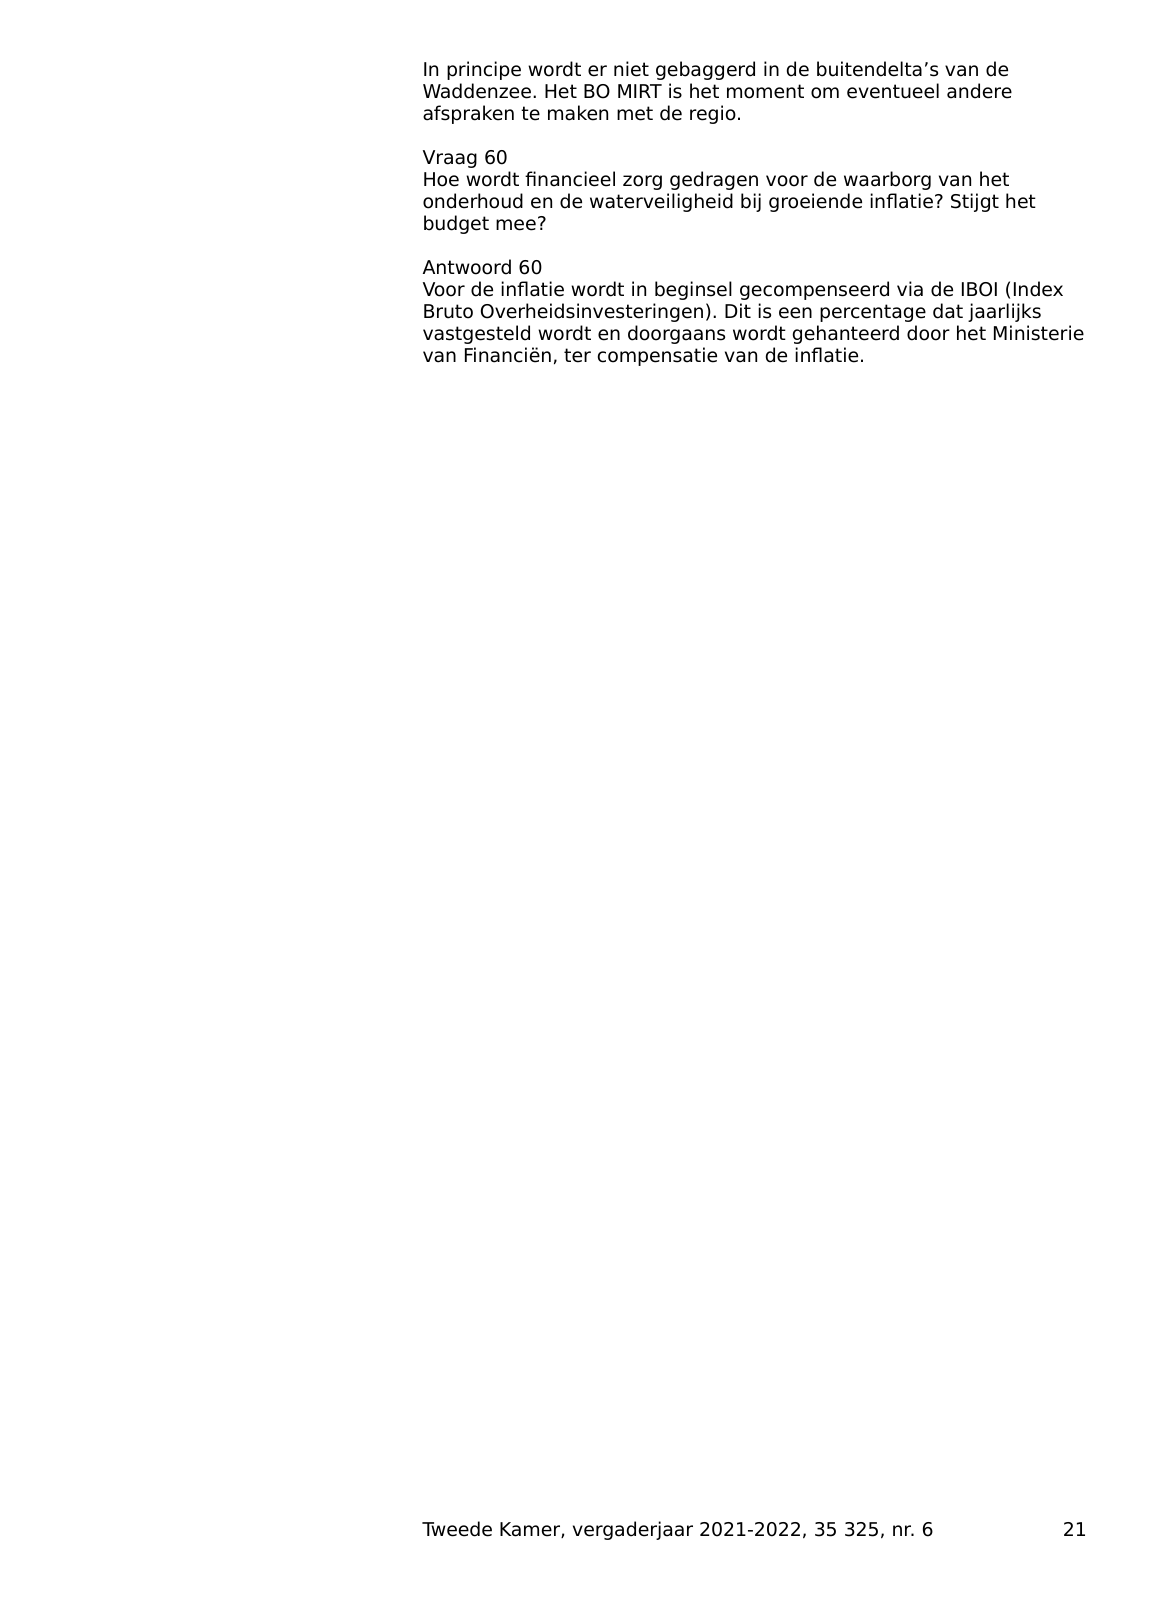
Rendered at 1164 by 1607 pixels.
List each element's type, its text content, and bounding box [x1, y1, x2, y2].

text Hoe wordt financieel zorg gedragen voor de waarborg van het onderhoud en de waterveiligheid bij groeiende inflatie? Stijgt het budget mee? [422, 169, 1087, 235]
text In principe wordt er niet gebaggerd in de buitendelta’s van de Waddenzee. Het BO MIRT is het moment om eventueel andere afspraken te maken met de regio. [422, 59, 1087, 125]
text Antwoord 60 [422, 257, 1087, 279]
text Vraag 60 [422, 147, 1087, 169]
text Voor de inflatie wordt in beginsel gecompenseerd via de IBOI (Index Bruto Overheidsinvesteringen). Dit is een percentage dat jaarlijks vastgesteld wordt en doorgaans wordt gehanteerd door het Ministerie van Financiën, ter compensatie van de inflatie. [422, 279, 1087, 367]
